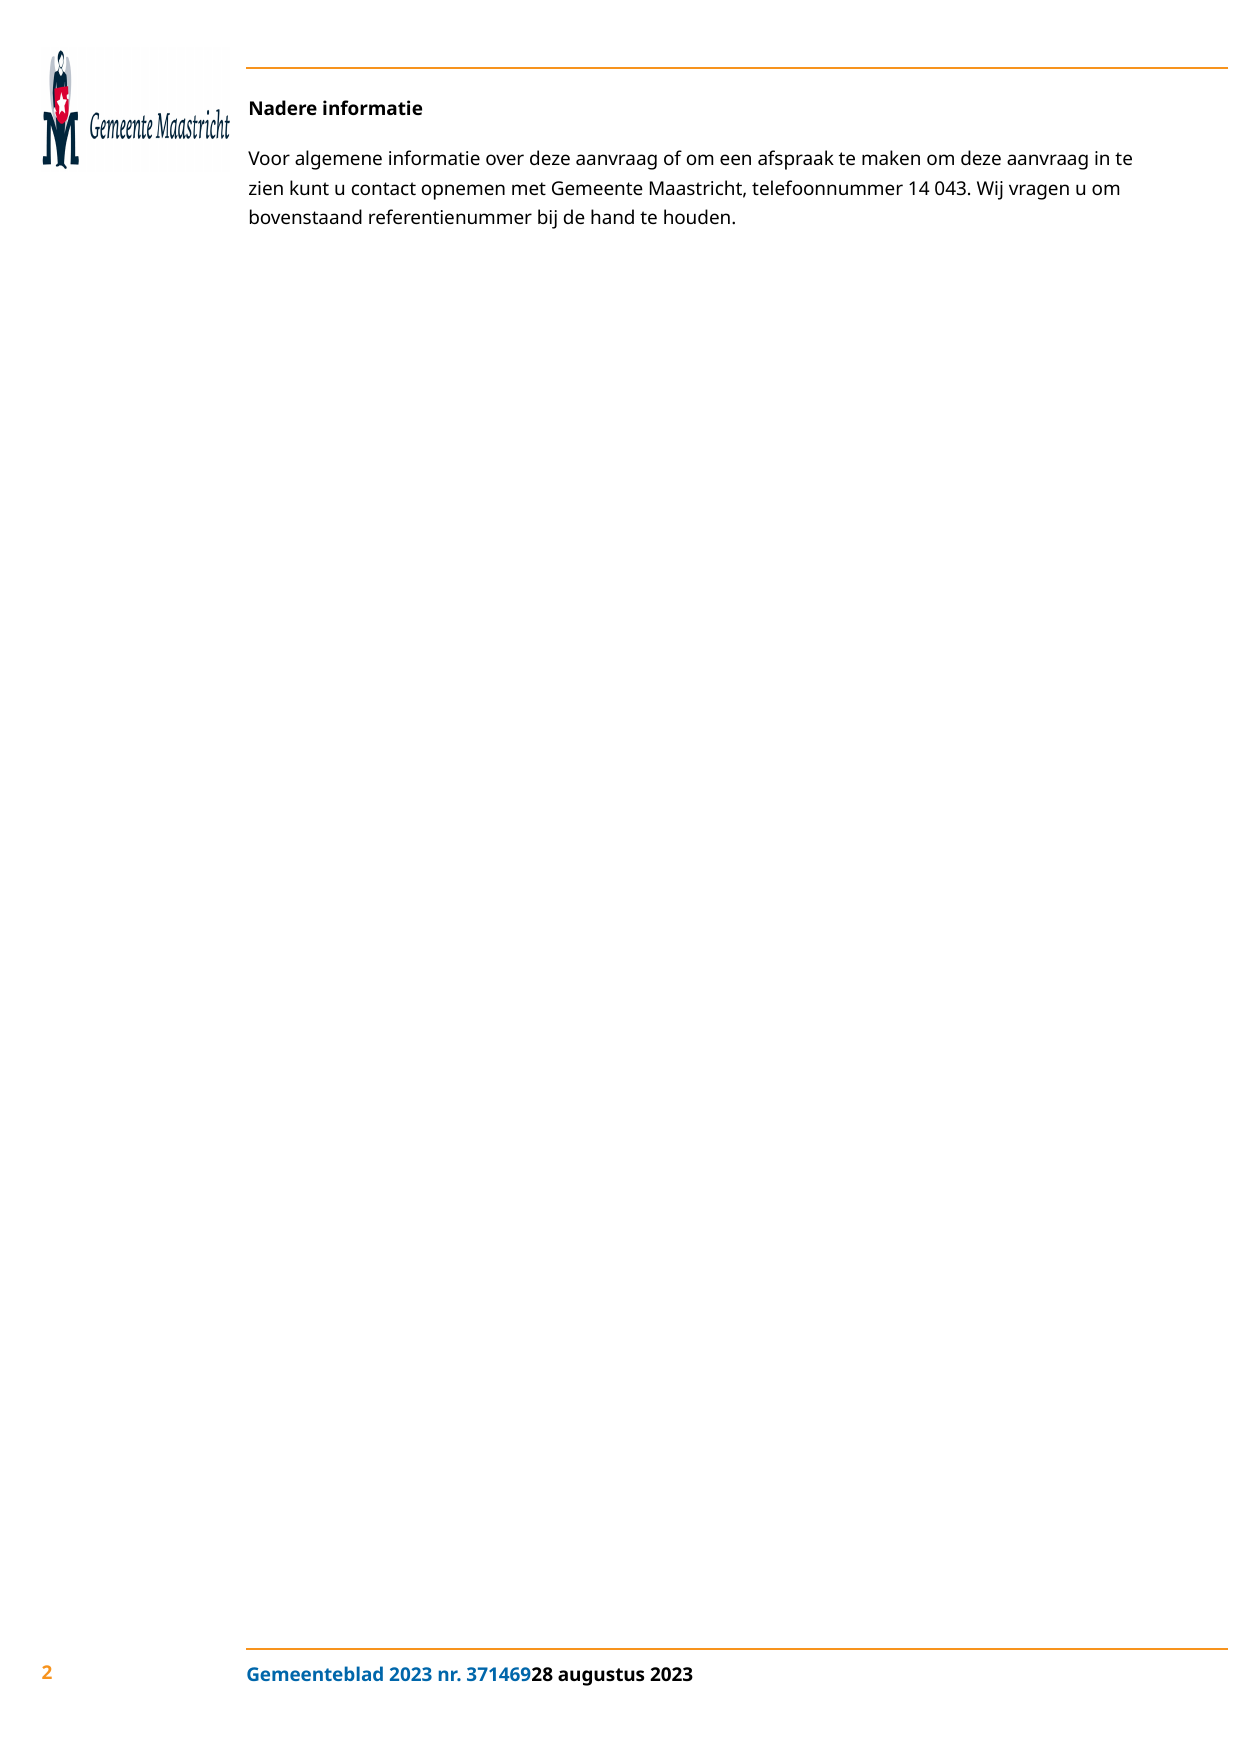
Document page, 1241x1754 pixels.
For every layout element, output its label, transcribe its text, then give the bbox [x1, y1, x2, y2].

text Nadere informatie [248, 95, 1152, 121]
text Voor algemene informatie over deze aanvraag of om een afspraak te maken om deze aanvraag in te zien kunt u contact opnemen met Gemeente Maastricht, telefoonnummer 14 043. Wij vragen u om bovenstaand referentienummer bij de hand te houden. [248, 145, 1152, 230]
picture [41, 47, 231, 172]
